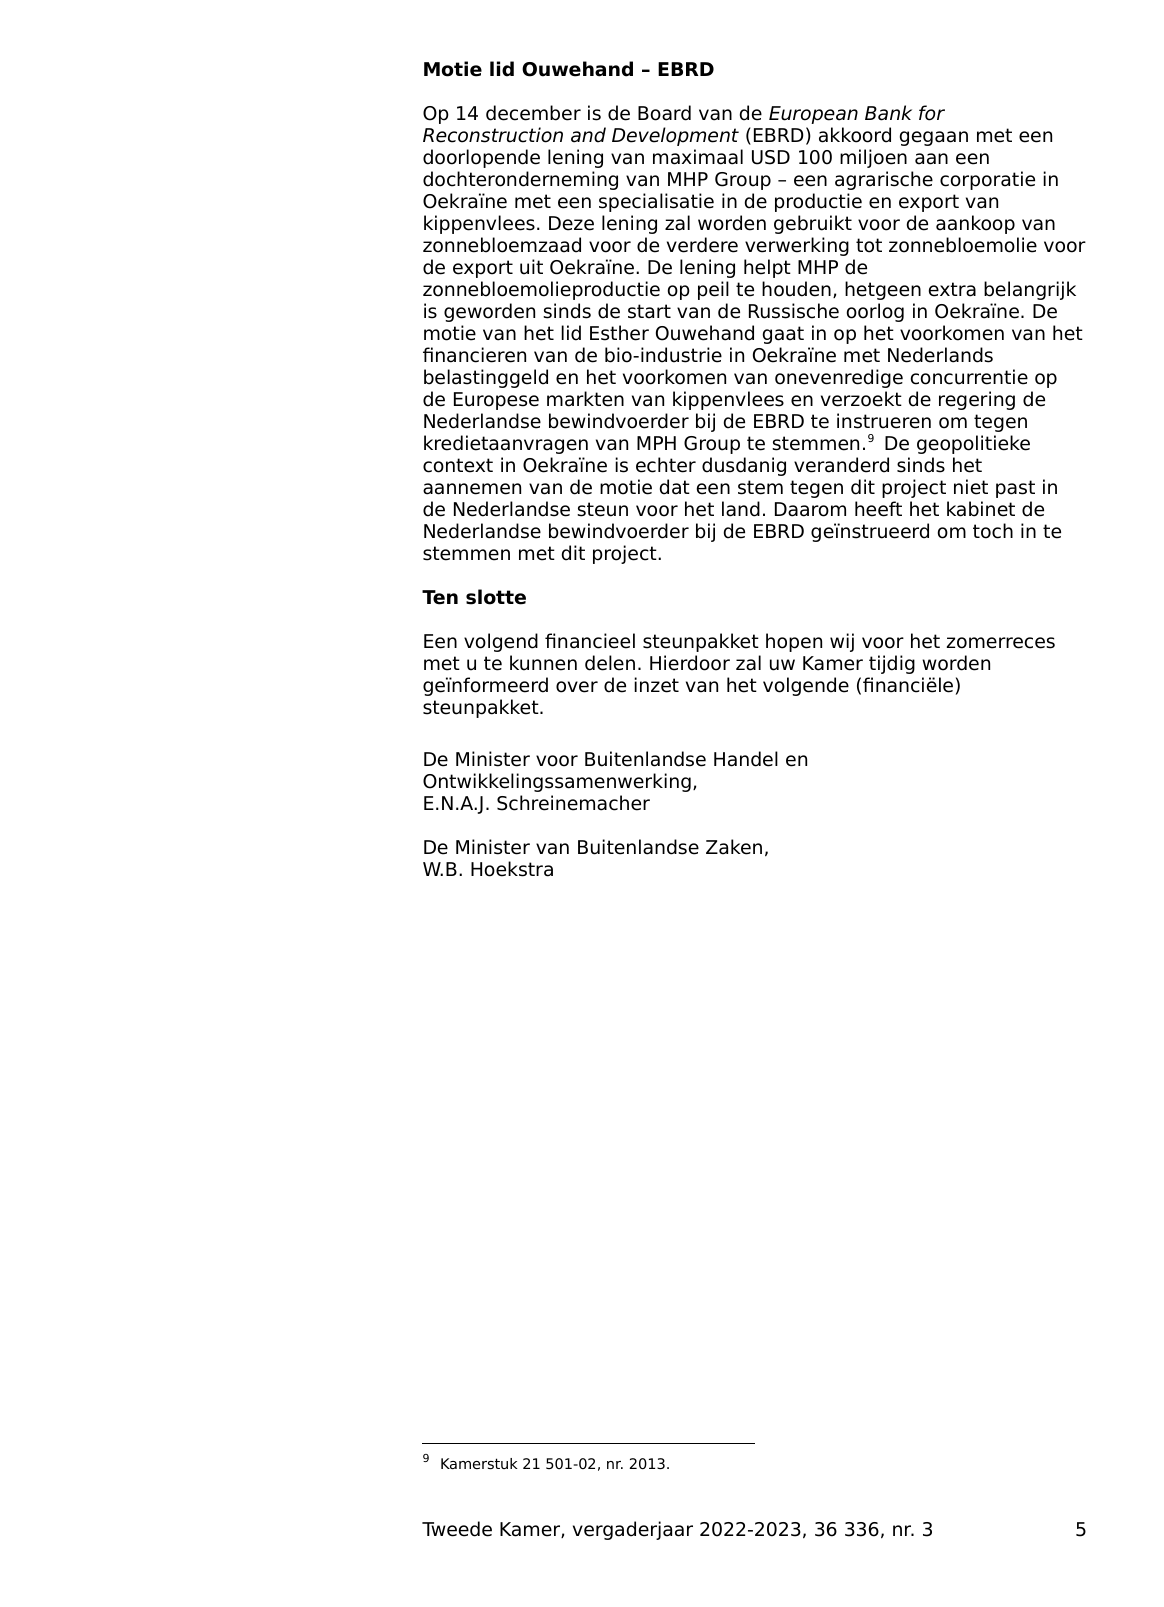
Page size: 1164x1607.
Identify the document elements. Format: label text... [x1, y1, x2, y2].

text De Minister voor Buitenlandse Handel en Ontwikkelingssamenwerking, E.N.A.J. Schreinemacher [422, 749, 1087, 815]
text Op 14 december is de Board van de European Bank for Reconstruction and Development (EBRD) akkoord gegaan met een doorlopende lening van maximaal USD 100 miljoen aan een dochteronderneming van MHP Group – een agrarische corporatie in Oekraïne met een specialisatie in de productie en export van kippenvlees. Deze lening zal worden gebruikt voor de aankoop van zonnebloemzaad voor de verdere verwerking tot zonnebloemolie voor de export uit Oekraïne. De lening helpt MHP de zonnebloemolieproductie op peil te houden, hetgeen extra belangrijk is geworden sinds de start van de Russische oorlog in Oekraïne. De motie van het lid Esther Ouwehand gaat in op het voorkomen van het financieren van de bio-industrie in Oekraïne met Nederlands belastinggeld en het voorkomen van onevenredige concurrentie op de Europese markten van kippenvlees en verzoekt de regering de Nederlandse bewindvoerder bij de EBRD te instrueren om tegen kredietaanvragen van MPH Group te stemmen. De geopolitieke context in Oekraïne is echter dusdanig veranderd sinds het aannemen van de motie dat een stem tegen dit project niet past in de Nederlandse steun voor het land. Daarom heeft het kabinet de Nederlandse bewindvoerder bij de EBRD geïnstrueerd om toch in te stemmen met dit project. [422, 103, 1087, 565]
text De Minister van Buitenlandse Zaken, W.B. Hoekstra [422, 837, 1087, 881]
text Kamerstuk 21 501-02, nr. 2013. [422, 1452, 1087, 1474]
subtitle Ten slotte [422, 587, 1087, 609]
text Een volgend financieel steunpakket hopen wij voor het zomerreces met u te kunnen delen. Hierdoor zal uw Kamer tijdig worden geïnformeerd over de inzet van het volgende (financiële) steunpakket. [422, 631, 1087, 719]
subtitle Motie lid Ouwehand – EBRD [422, 59, 1087, 81]
